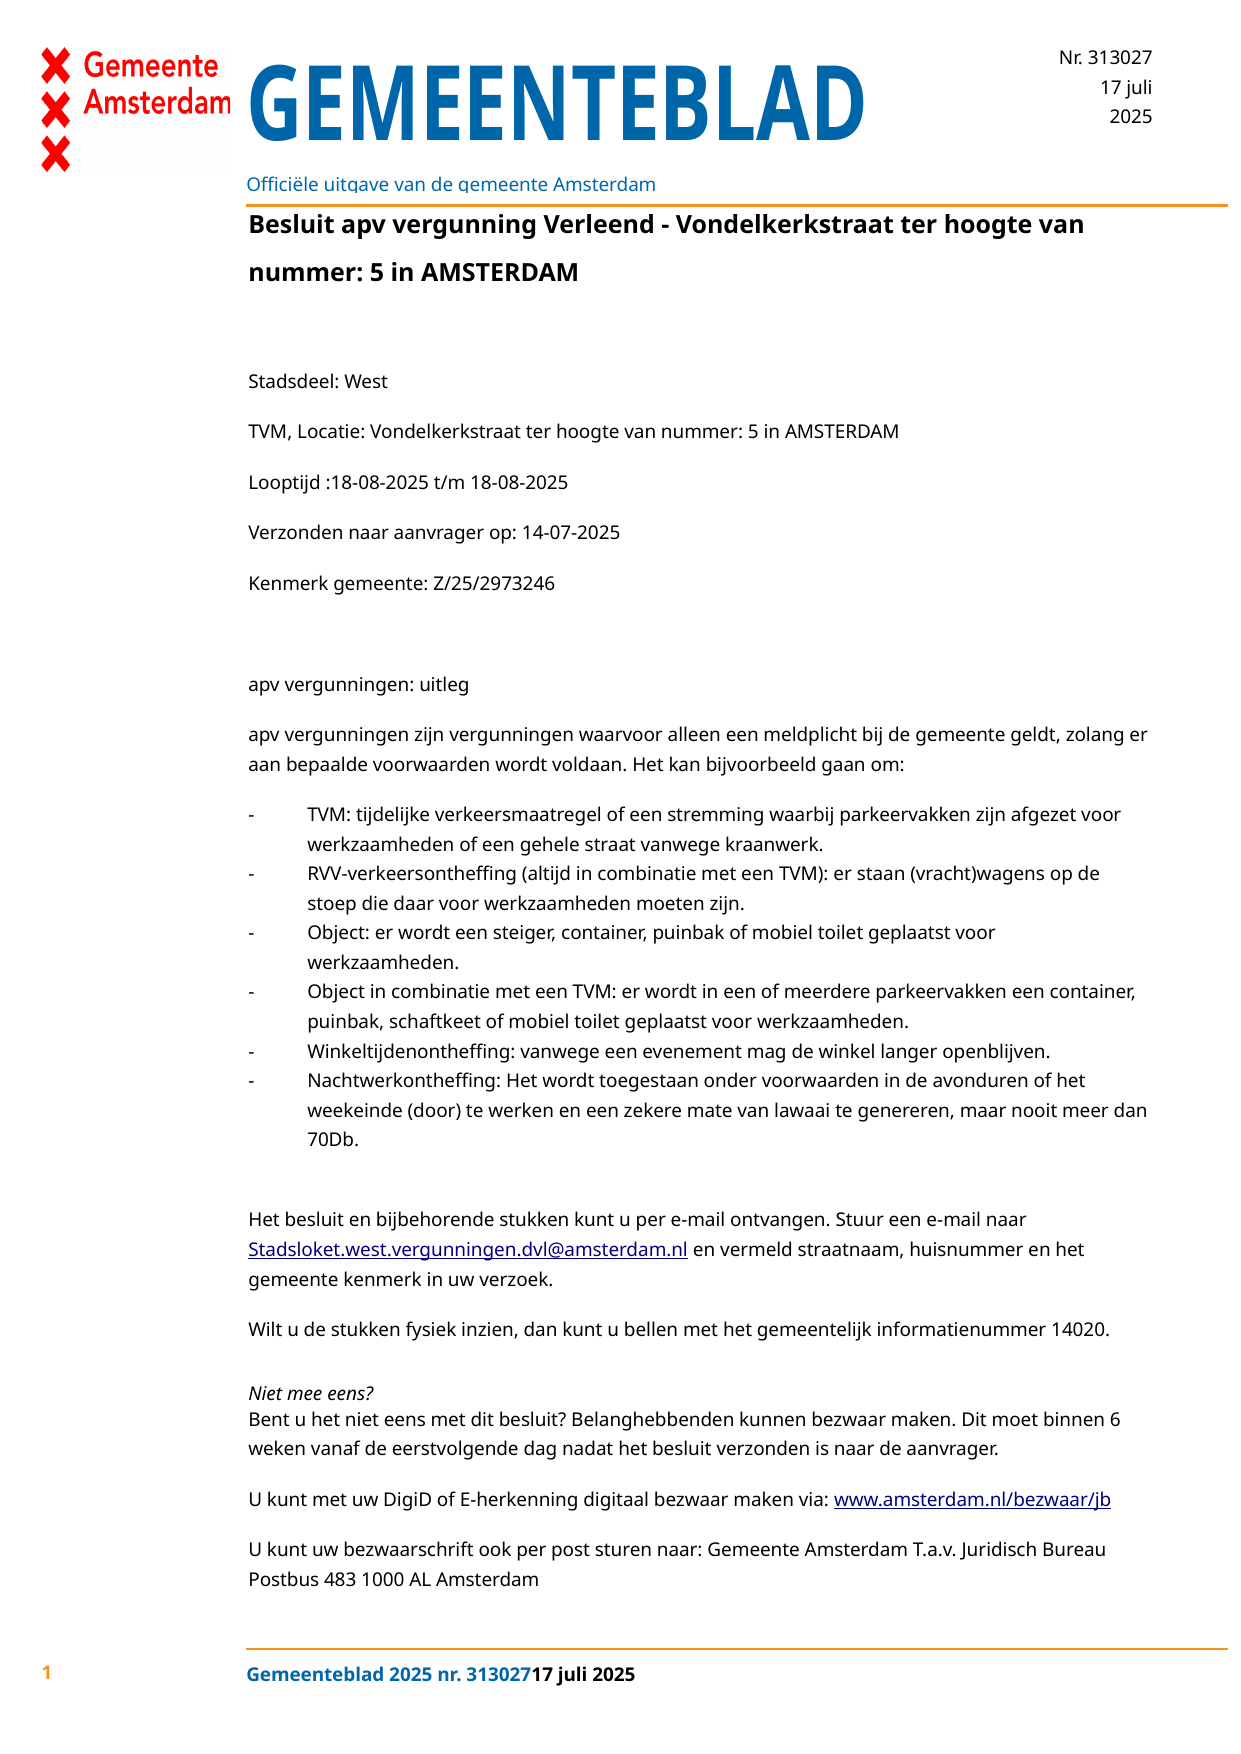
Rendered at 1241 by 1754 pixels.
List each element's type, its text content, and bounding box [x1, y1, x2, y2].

text Niet mee eens? [248, 1380, 1152, 1406]
text apv vergunningen: uitleg [248, 671, 1152, 697]
list RVV-verkeersontheffing (altijd in combinatie met een TVM): er staan (vracht)wagens op de stoep die daar voor werkzaamheden moeten zijn. [248, 860, 1152, 916]
text U kunt uw bezwaarschrift ook per post sturen naar: Gemeente Amsterdam T.a.v. Juridisch Bureau Postbus 483 1000 AL Amsterdam [248, 1536, 1152, 1592]
list Object: er wordt een steiger, container, puinbak of mobiel toilet geplaatst voor werkzaamheden. [248, 919, 1152, 975]
text Looptijd :18-08-2025 t/m 18-08-2025 [248, 469, 1152, 495]
text Het besluit en bijbehorende stukken kunt u per e-mail ontvangen. Stuur een e-mail naar Stadsloket.west.vergunningen.dvl@amsterdam.nl en vermeld straatnaam, huisnummer en het gemeente kenmerk in uw verzoek. [248, 1207, 1152, 1292]
text U kunt met uw DigiD of E-herkenning digitaal bezwaar maken via: www.amsterdam.nl/bezwaar/jb [248, 1486, 1152, 1512]
text Verzonden naar aanvrager op: 14-07-2025 [248, 519, 1152, 545]
list Winkeltijdenontheffing: vanwege een evenement mag de winkel langer openblijven. [248, 1038, 1152, 1064]
text Wilt u de stukken fysiek inzien, dan kunt u bellen met het gemeentelijk informatienummer 14020. [248, 1316, 1152, 1342]
text TVM, Locatie: Vondelkerkstraat ter hoogte van nummer: 5 in AMSTERDAM [248, 419, 1152, 444]
picture [41, 47, 231, 172]
text Stadsdeel: West [248, 368, 1152, 394]
list Nachtwerkontheffing: Het wordt toegestaan onder voorwaarden in de avonduren of het weekeinde (door) te werken en een zekere mate van lawaai te genereren, maar nooit meer dan 70Db. [248, 1067, 1152, 1152]
text Kenmerk gemeente: Z/25/2973246 [248, 570, 1152, 596]
list Object in combinatie met een TVM: er wordt in een of meerdere parkeervakken een container, puinbak, schaftkeet of mobiel toilet geplaatst voor werkzaamheden. [248, 979, 1152, 1034]
text apv vergunningen zijn vergunningen waarvoor alleen een meldplicht bij de gemeente geldt, zolang er aan bepaalde voorwaarden wordt voldaan. Het kan bijvoorbeeld gaan om: [248, 721, 1152, 777]
list TVM: tijdelijke verkeersmaatregel of een stremming waarbij parkeervakken zijn afgezet voor werkzaamheden of een gehele straat vanwege kraanwerk. [248, 801, 1152, 857]
text Bent u het niet eens met dit besluit? Belanghebbenden kunnen bezwaar maken. Dit moet binnen 6 weken vanaf de eerstvolgende dag nadat het besluit verzonden is naar de aanvrager. [248, 1406, 1152, 1461]
text Besluit apv vergunning Verleend - Vondelkerkstraat ter hoogte van nummer: 5 in AMSTERDAM [248, 207, 1152, 288]
